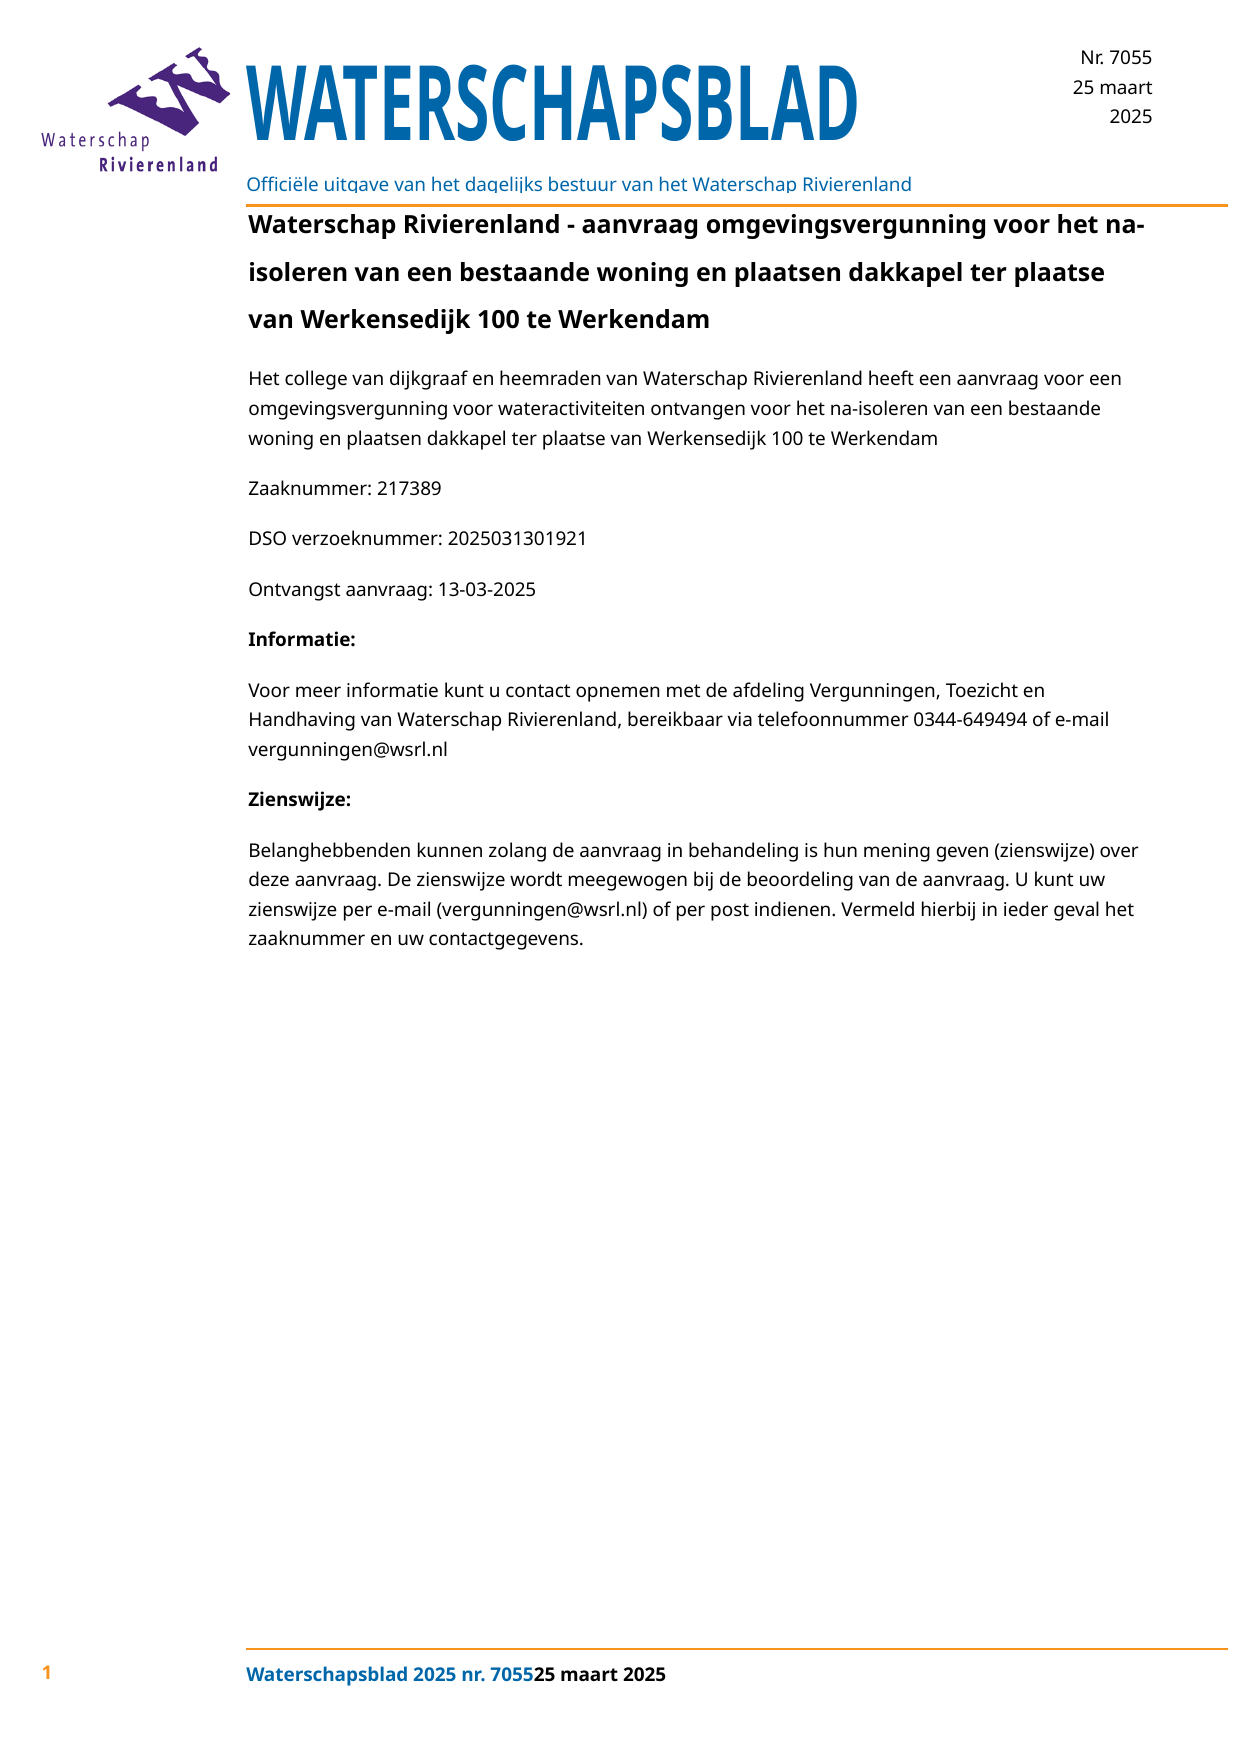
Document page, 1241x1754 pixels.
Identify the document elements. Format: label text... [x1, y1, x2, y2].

text Waterschap Rivierenland - aanvraag omgevingsvergunning voor het na-isoleren van een bestaande woning en plaatsen dakkapel ter plaatse van Werkensedijk 100 te Werkendam [248, 207, 1152, 336]
text Voor meer informatie kunt u contact opnemen met de afdeling Vergunningen, Toezicht en Handhaving van Waterschap Rivierenland, bereikbaar via telefoonnummer 0344-649494 of e-mail vergunningen@wsrl.nl [248, 677, 1152, 762]
text Zaaknummer: 217389 [248, 475, 1152, 501]
text Ontvangst aanvraag: 13-03-2025 [248, 576, 1152, 602]
text Het college van dijkgraaf en heemraden van Waterschap Rivierenland heeft een aanvraag voor een omgevingsvergunning voor wateractiviteiten ontvangen voor het na-isoleren van een bestaande woning en plaatsen dakkapel ter plaatse van Werkensedijk 100 te Werkendam [248, 366, 1152, 450]
text Belanghebbenden kunnen zolang de aanvraag in behandeling is hun mening geven (zienswijze) over deze aanvraag. De zienswijze wordt meegewogen bij de beoordeling van de aanvraag. U kunt uw zienswijze per e-mail (vergunningen@wsrl.nl) of per post indienen. Vermeld hierbij in ieder geval het zaaknummer en uw contactgegevens. [248, 837, 1152, 951]
text Informatie: [248, 626, 1152, 652]
text DSO verzoeknummer: 2025031301921 [248, 526, 1152, 551]
picture [41, 47, 231, 172]
text Zienswijze: [248, 786, 1152, 812]
